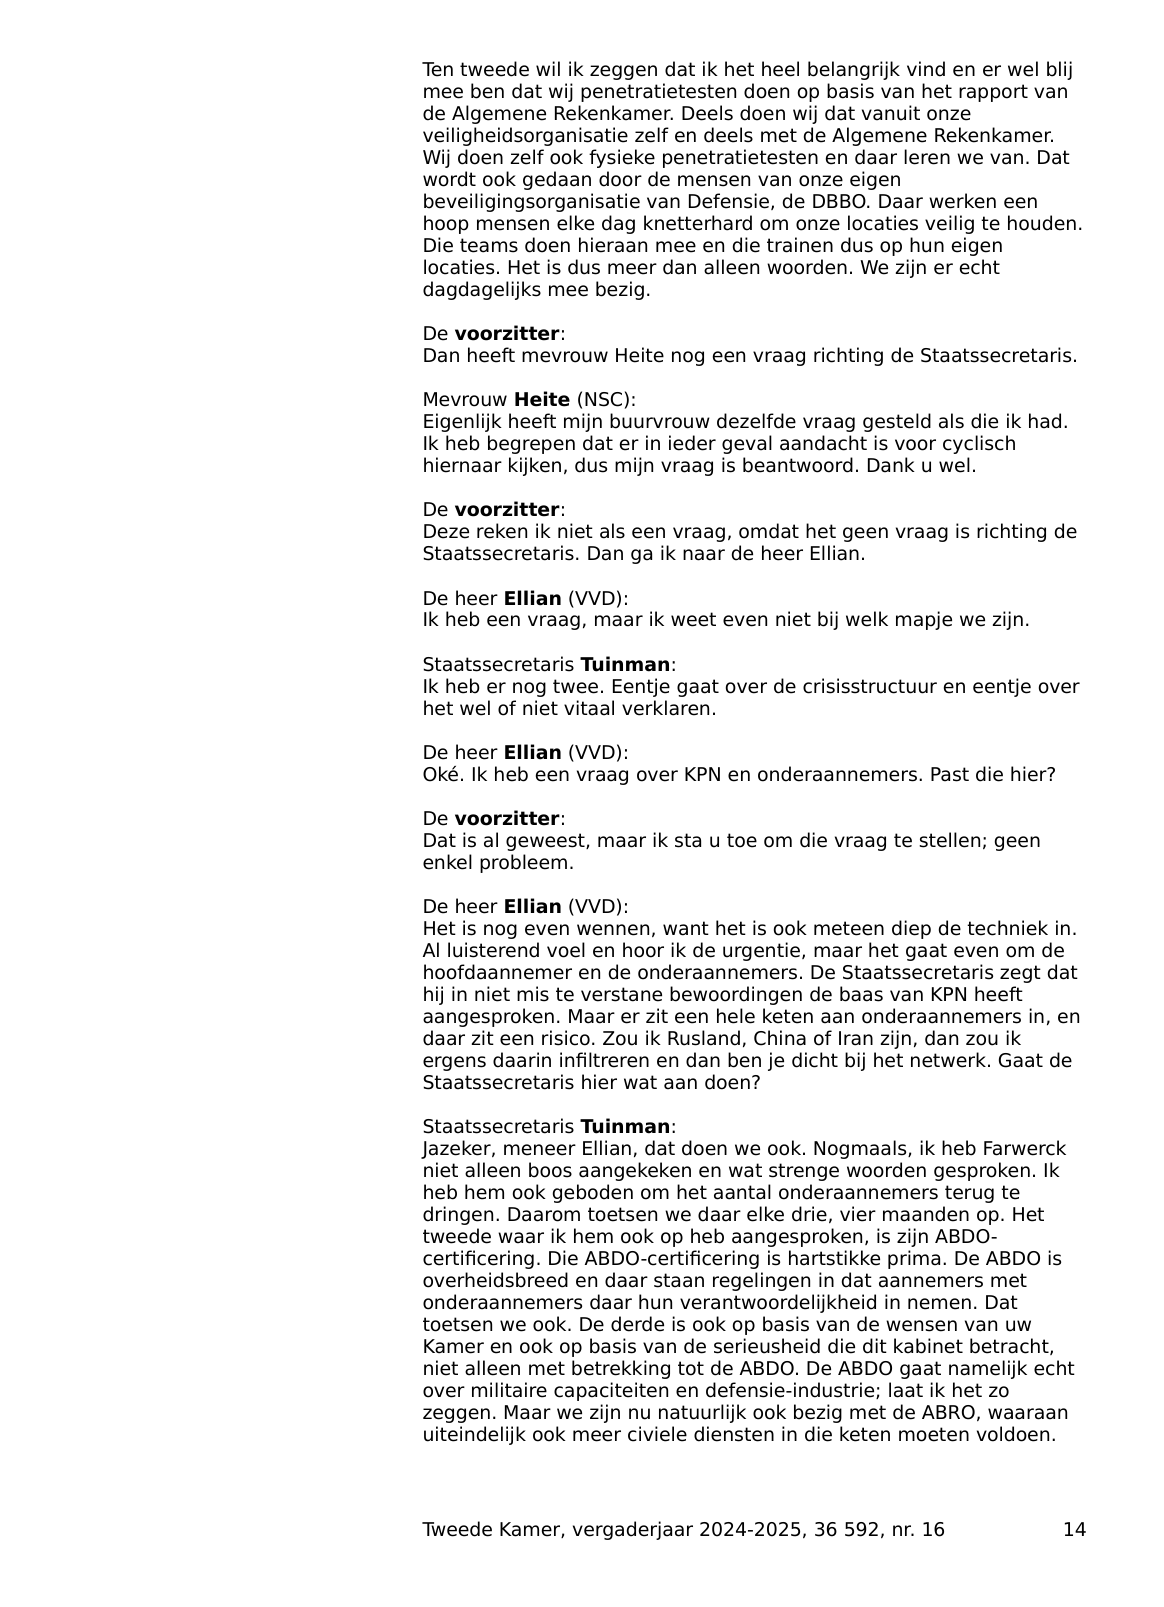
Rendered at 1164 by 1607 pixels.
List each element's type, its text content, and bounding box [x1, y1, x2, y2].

text Ik heb een vraag, maar ik weet even niet bij welk mapje we zijn. [422, 609, 1087, 631]
text Oké. Ik heb een vraag over KPN en onderaannemers. Past die hier? [422, 764, 1087, 786]
text De voorzitter: [422, 808, 1087, 830]
text Dat is al geweest, maar ik sta u toe om die vraag te stellen; geen enkel probleem. [422, 830, 1087, 874]
text Eigenlijk heeft mijn buurvrouw dezelfde vraag gesteld als die ik had. Ik heb begrepen dat er in ieder geval aandacht is voor cyclisch hiernaar kijken, dus mijn vraag is beantwoord. Dank u wel. [422, 411, 1087, 477]
text De heer Ellian (VVD): [422, 587, 1087, 609]
text Staatssecretaris Tuinman: [422, 653, 1087, 676]
text Jazeker, meneer Ellian, dat doen we ook. Nogmaals, ik heb Farwerck niet alleen boos aangekeken en wat strenge woorden gesproken. Ik heb hem ook geboden om het aantal onderaannemers terug te dringen. Daarom toetsen we daar elke drie, vier maanden op. Het tweede waar ik hem ook op heb aangesproken, is zijn ABDO-certificering. Die ABDO-certificering is hartstikke prima. De ABDO is overheidsbreed en daar staan regelingen in dat aannemers met onderaannemers daar hun verantwoordelijkheid in nemen. Dat toetsen we ook. De derde is ook op basis van de wensen van uw Kamer en ook op basis van de serieusheid die dit kabinet betracht, niet alleen met betrekking tot de ABDO. De ABDO gaat namelijk echt over militaire capaciteiten en defensie-industrie; laat ik het zo zeggen. Maar we zijn nu natuurlijk ook bezig met de ABRO, waaraan uiteindelijk ook meer civiele diensten in die keten moeten voldoen. [422, 1138, 1087, 1446]
text Dan heeft mevrouw Heite nog een vraag richting de Staatssecretaris. [422, 345, 1087, 367]
text De heer Ellian (VVD): [422, 742, 1087, 764]
text Mevrouw Heite (NSC): [422, 389, 1087, 411]
text De voorzitter: [422, 499, 1087, 521]
text De voorzitter: [422, 323, 1087, 345]
text Het is nog even wennen, want het is ook meteen diep de techniek in. Al luisterend voel en hoor ik de urgentie, maar het gaat even om de hoofdaannemer en de onderaannemers. De Staatssecretaris zegt dat hij in niet mis te verstane bewoordingen de baas van KPN heeft aangesproken. Maar er zit een hele keten aan onderaannemers in, en daar zit een risico. Zou ik Rusland, China of Iran zijn, dan zou ik ergens daarin infiltreren en dan ben je dicht bij het netwerk. Gaat de Staatssecretaris hier wat aan doen? [422, 918, 1087, 1094]
text De heer Ellian (VVD): [422, 896, 1087, 918]
text Ten tweede wil ik zeggen dat ik het heel belangrijk vind en er wel blij mee ben dat wij penetratietesten doen op basis van het rapport van de Algemene Rekenkamer. Deels doen wij dat vanuit onze veiligheidsorganisatie zelf en deels met de Algemene Rekenkamer. Wij doen zelf ook fysieke penetratietesten en daar leren we van. Dat wordt ook gedaan door de mensen van onze eigen beveiligingsorganisatie van Defensie, de DBBO. Daar werken een hoop mensen elke dag knetterhard om onze locaties veilig te houden. Die teams doen hieraan mee en die trainen dus op hun eigen locaties. Het is dus meer dan alleen woorden. We zijn er echt dagdagelijks mee bezig. [422, 59, 1087, 301]
text Ik heb er nog twee. Eentje gaat over de crisisstructuur en eentje over het wel of niet vitaal verklaren. [422, 676, 1087, 719]
text Deze reken ik niet als een vraag, omdat het geen vraag is richting de Staatssecretaris. Dan ga ik naar de heer Ellian. [422, 521, 1087, 565]
text Staatssecretaris Tuinman: [422, 1116, 1087, 1138]
